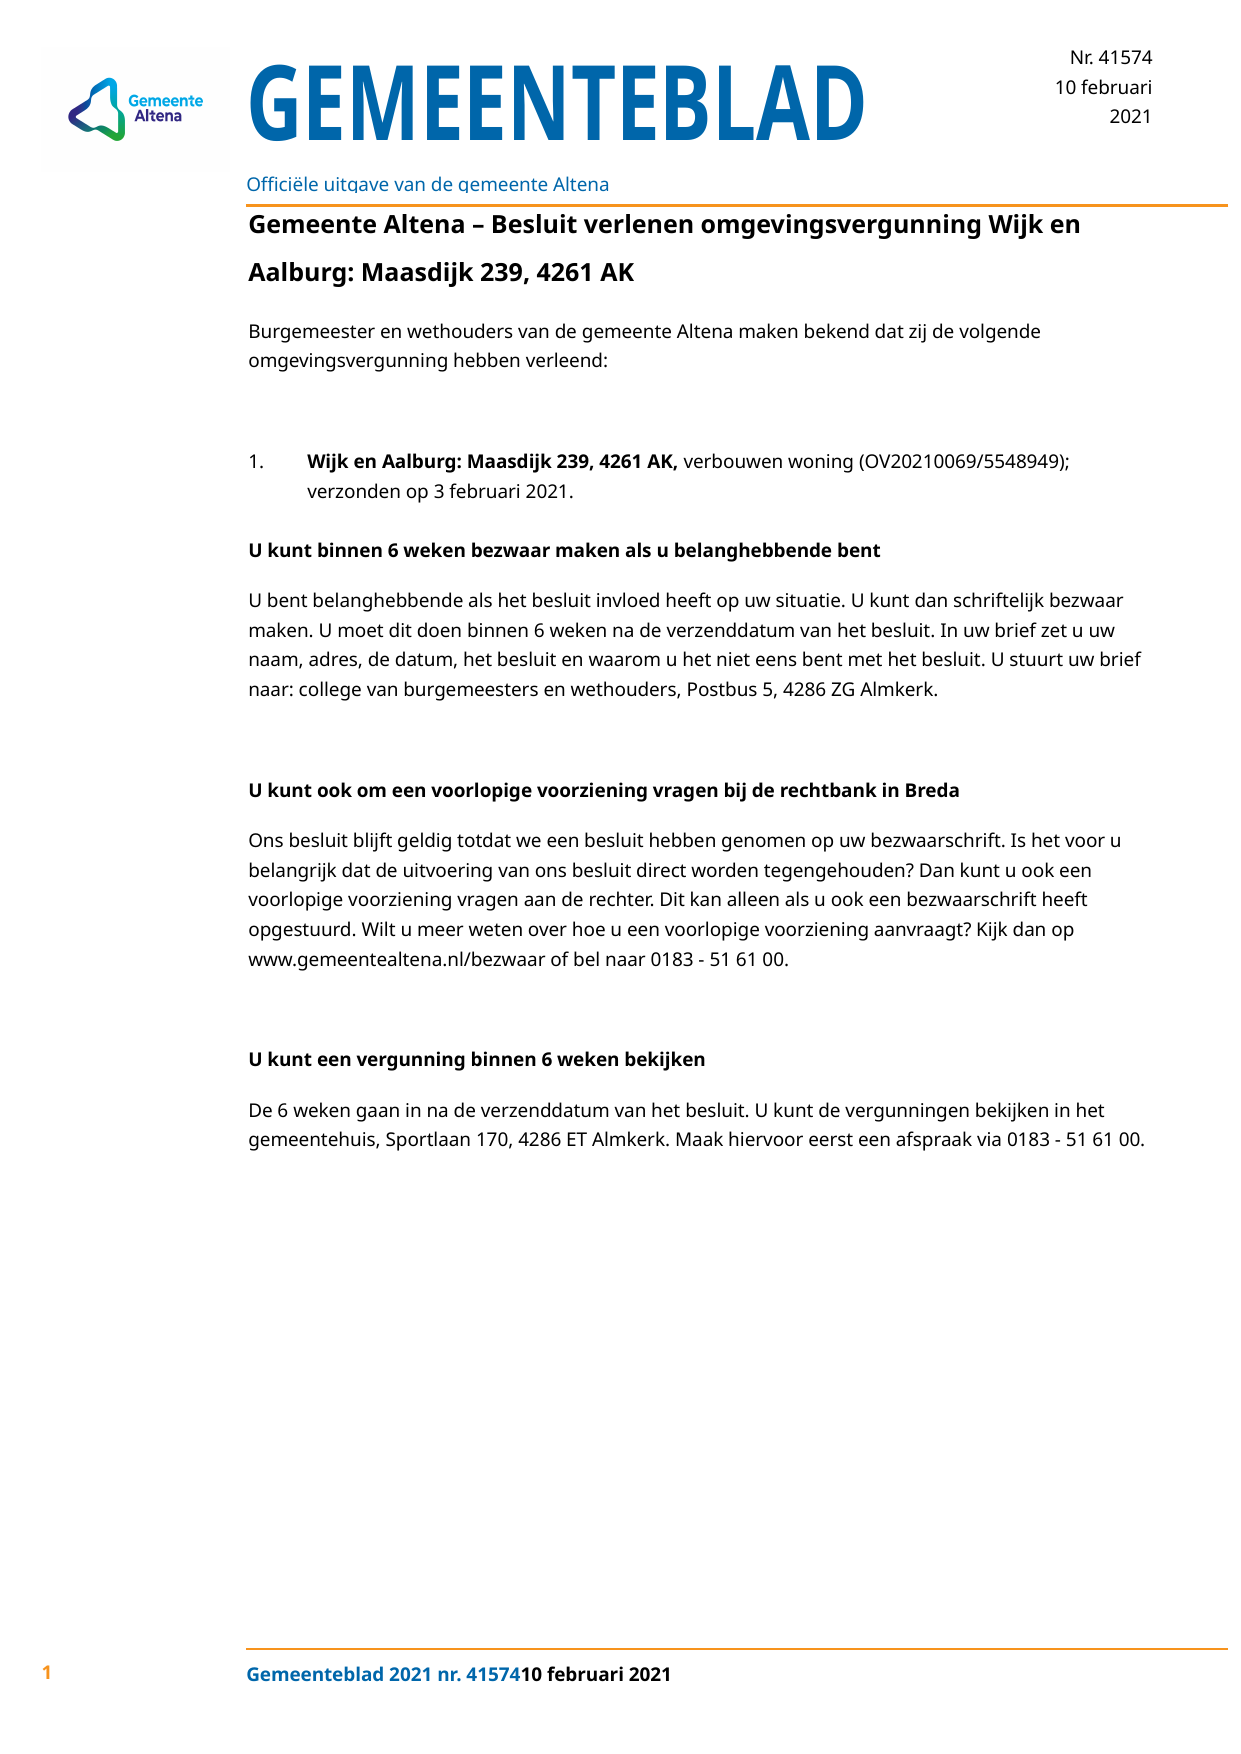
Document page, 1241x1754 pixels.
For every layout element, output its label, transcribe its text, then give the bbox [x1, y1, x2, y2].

list Wijk en Aalburg: Maasdijk 239, 4261 AK, verbouwen woning (OV20210069/5548949); verzonden op 3 februari 2021. [248, 448, 1152, 504]
text U kunt ook om een voorlopige voorziening vragen bij de rechtbank in Breda [248, 777, 1152, 803]
text Gemeente Altena – Besluit verlenen omgevingsvergunning Wijk en Aalburg: Maasdijk 239, 4261 AK [248, 207, 1152, 288]
text U kunt binnen 6 weken bezwaar maken als u belanghebbende bent [248, 537, 1152, 563]
text Burgemeester en wethouders van de gemeente Altena maken bekend dat zij de volgende omgevingsvergunning hebben verleend: [248, 318, 1152, 373]
text U kunt een vergunning binnen 6 weken bekijken [248, 1047, 1152, 1072]
text Ons besluit blijft geldig totdat we een besluit hebben genomen op uw bezwaarschrift. Is het voor u belangrijk dat de uitvoering van ons besluit direct worden tegengehouden? Dan kunt u ook een voorlopige voorziening vragen aan de rechter. Dit kan alleen als u ook een bezwaarschrift heeft opgestuurd. Wilt u meer weten over hoe u een voorlopige voorziening aanvraagt? Kijk dan op www.gemeentealtena.nl/bezwaar of bel naar 0183 - 51 61 00. [248, 827, 1152, 972]
picture [41, 47, 231, 172]
text De 6 weken gaan in na de verzenddatum van het besluit. U kunt de vergunningen bekijken in het gemeentehuis, Sportlaan 170, 4286 ET Almkerk. Maak hiervoor eerst een afspraak via 0183 - 51 61 00. [248, 1097, 1152, 1152]
text U bent belanghebbende als het besluit invloed heeft op uw situatie. U kunt dan schriftelijk bezwaar maken. U moet dit doen binnen 6 weken na de verzenddatum van het besluit. In uw brief zet u uw naam, adres, de datum, het besluit en waarom u het niet eens bent met het besluit. U stuurt uw brief naar: college van burgemeesters en wethouders, Postbus 5, 4286 ZG Almkerk. [248, 587, 1152, 702]
